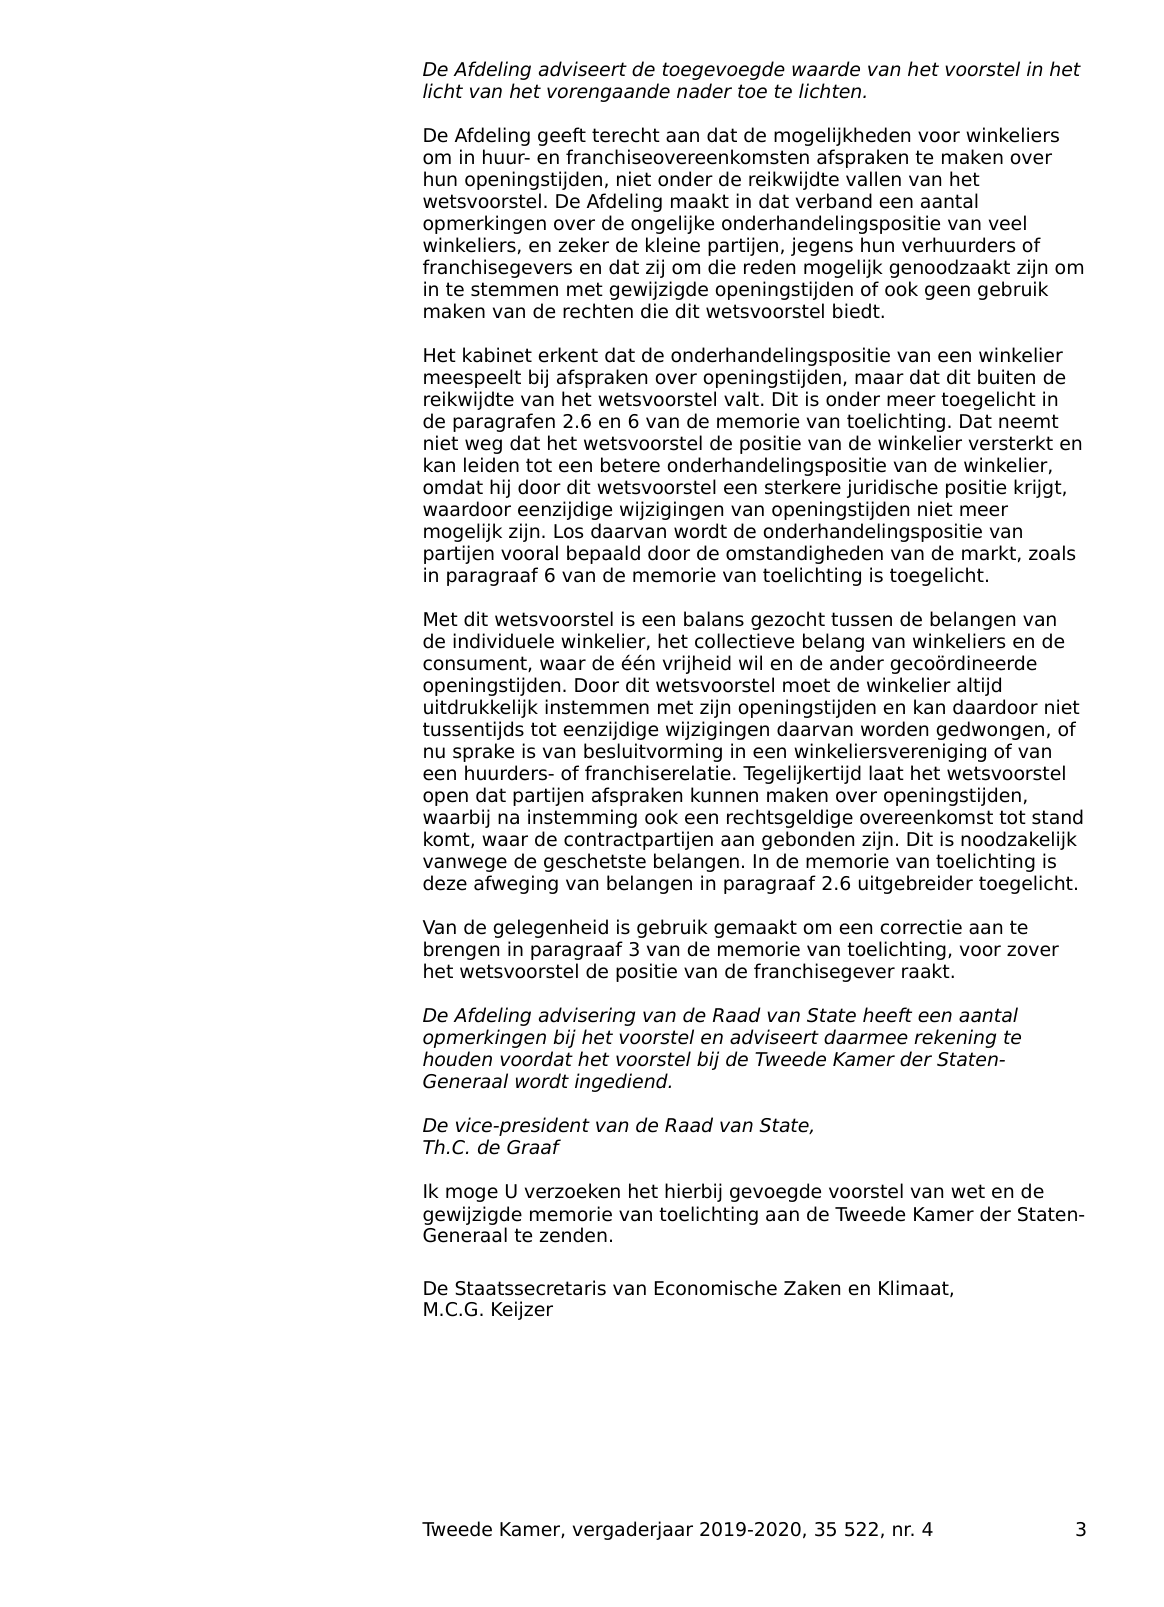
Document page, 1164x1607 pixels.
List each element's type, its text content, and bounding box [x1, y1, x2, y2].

text De Staatssecretaris van Economische Zaken en Klimaat, M.C.G. Keijzer [422, 1277, 1087, 1321]
text De Afdeling advisering van de Raad van State heeft een aantal opmerkingen bij het voorstel en adviseert daarmee rekening te houden voordat het voorstel bij de Tweede Kamer der Staten-Generaal wordt ingediend. [422, 1005, 1087, 1093]
text Ik moge U verzoeken het hierbij gevoegde voorstel van wet en de gewijzigde memorie van toelichting aan de Tweede Kamer der Staten-Generaal te zenden. [422, 1181, 1087, 1247]
text Met dit wetsvoorstel is een balans gezocht tussen de belangen van de individuele winkelier, het collectieve belang van winkeliers en de consument, waar de één vrijheid wil en de ander gecoördineerde openingstijden. Door dit wetsvoorstel moet de winkelier altijd uitdrukkelijk instemmen met zijn openingstijden en kan daardoor niet tussentijds tot eenzijdige wijzigingen daarvan worden gedwongen, of nu sprake is van besluitvorming in een winkeliersvereniging of van een huurders- of franchiserelatie. Tegelijkertijd laat het wetsvoorstel open dat partijen afspraken kunnen maken over openingstijden, waarbij na instemming ook een rechtsgeldige overeenkomst tot stand komt, waar de contractpartijen aan gebonden zijn. Dit is noodzakelijk vanwege de geschetste belangen. In de memorie van toelichting is deze afweging van belangen in paragraaf 2.6 uitgebreider toegelicht. [422, 609, 1087, 895]
text De Afdeling geeft terecht aan dat de mogelijkheden voor winkeliers om in huur- en franchiseovereenkomsten afspraken te maken over hun openingstijden, niet onder de reikwijdte vallen van het wetsvoorstel. De Afdeling maakt in dat verband een aantal opmerkingen over de ongelijke onderhandelingspositie van veel winkeliers, en zeker de kleine partijen, jegens hun verhuurders of franchisegevers en dat zij om die reden mogelijk genoodzaakt zijn om in te stemmen met gewijzigde openingstijden of ook geen gebruik maken van de rechten die dit wetsvoorstel biedt. [422, 125, 1087, 323]
text De vice-president van de Raad van State, [422, 1115, 1087, 1137]
text De Afdeling adviseert de toegevoegde waarde van het voorstel in het licht van het vorengaande nader toe te lichten. [422, 59, 1087, 103]
text Th.C. de Graaf [422, 1137, 1087, 1159]
text Het kabinet erkent dat de onderhandelingspositie van een winkelier meespeelt bij afspraken over openingstijden, maar dat dit buiten de reikwijdte van het wetsvoorstel valt. Dit is onder meer toegelicht in de paragrafen 2.6 en 6 van de memorie van toelichting. Dat neemt niet weg dat het wetsvoorstel de positie van de winkelier versterkt en kan leiden tot een betere onderhandelingspositie van de winkelier, omdat hij door dit wetsvoorstel een sterkere juridische positie krijgt, waardoor eenzijdige wijzigingen van openingstijden niet meer mogelijk zijn. Los daarvan wordt de onderhandelingspositie van partijen vooral bepaald door de omstandigheden van de markt, zoals in paragraaf 6 van de memorie van toelichting is toegelicht. [422, 345, 1087, 587]
text Van de gelegenheid is gebruik gemaakt om een correctie aan te brengen in paragraaf 3 van de memorie van toelichting, voor zover het wetsvoorstel de positie van de franchisegever raakt. [422, 917, 1087, 983]
